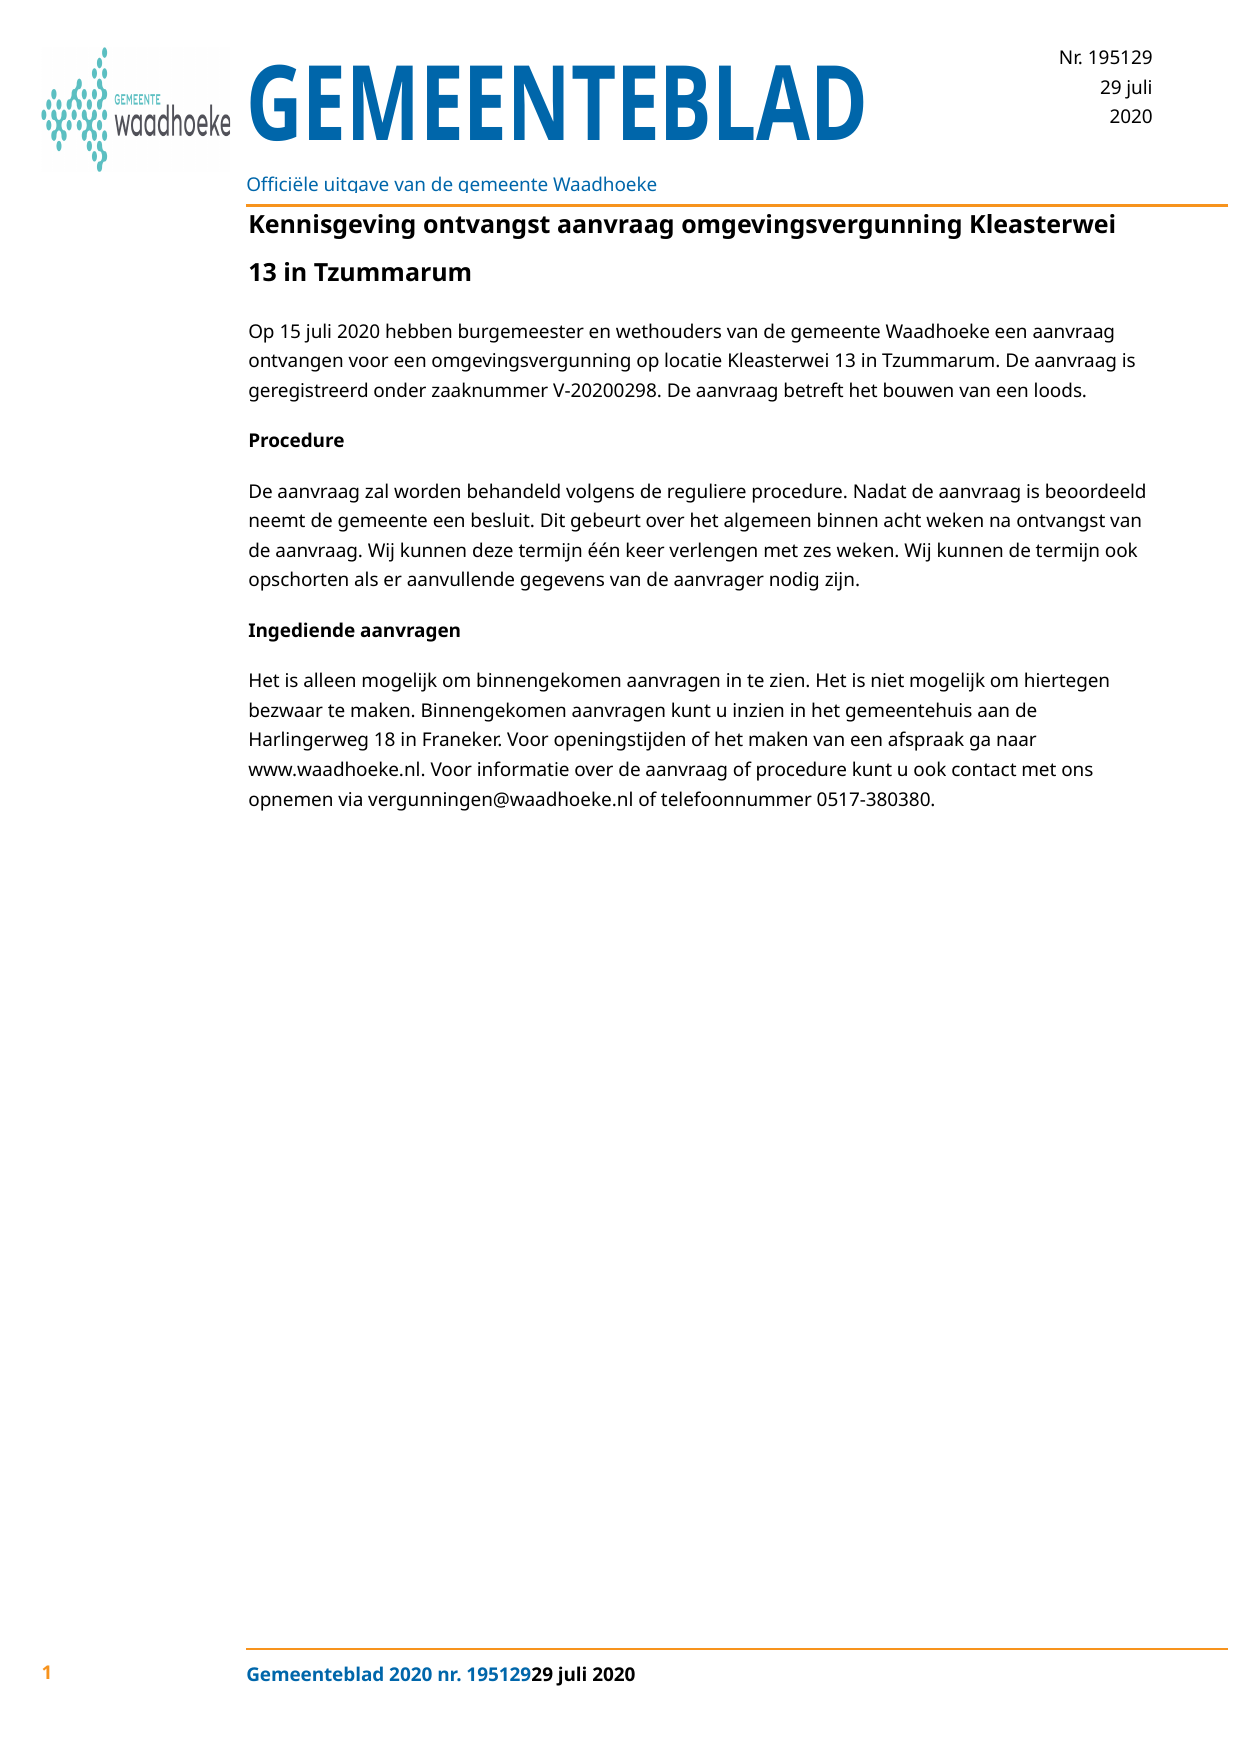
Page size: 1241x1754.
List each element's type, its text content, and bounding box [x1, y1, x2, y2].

text Ingediende aanvragen [248, 617, 1152, 643]
text Procedure [248, 427, 1152, 453]
text Kennisgeving ontvangst aanvraag omgevingsvergunning Kleasterwei 13 in Tzummarum [248, 207, 1152, 288]
text Op 15 juli 2020 hebben burgemeester en wethouders van de gemeente Waadhoeke een aanvraag ontvangen voor een omgevingsvergunning op locatie Kleasterwei 13 in Tzummarum. De aanvraag is geregistreerd onder zaaknummer V-20200298. De aanvraag betreft het bouwen van een loods. [248, 318, 1152, 403]
text De aanvraag zal worden behandeld volgens de reguliere procedure. Nadat de aanvraag is beoordeeld neemt de gemeente een besluit. Dit gebeurt over het algemeen binnen acht weken na ontvangst van de aanvraag. Wij kunnen deze termijn één keer verlengen met zes weken. Wij kunnen de termijn ook opschorten als er aanvullende gegevens van de aanvrager nodig zijn. [248, 478, 1152, 592]
picture [41, 47, 231, 172]
text Het is alleen mogelijk om binnengekomen aanvragen in te zien. Het is niet mogelijk om hiertegen bezwaar te maken. Binnengekomen aanvragen kunt u inzien in het gemeentehuis aan de Harlingerweg 18 in Franeker. Voor openingstijden of het maken van een afspraak ga naar www.waadhoeke.nl. Voor informatie over de aanvraag of procedure kunt u ook contact met ons opnemen via vergunningen@waadhoeke.nl of telefoonnummer 0517-380380. [248, 667, 1152, 812]
